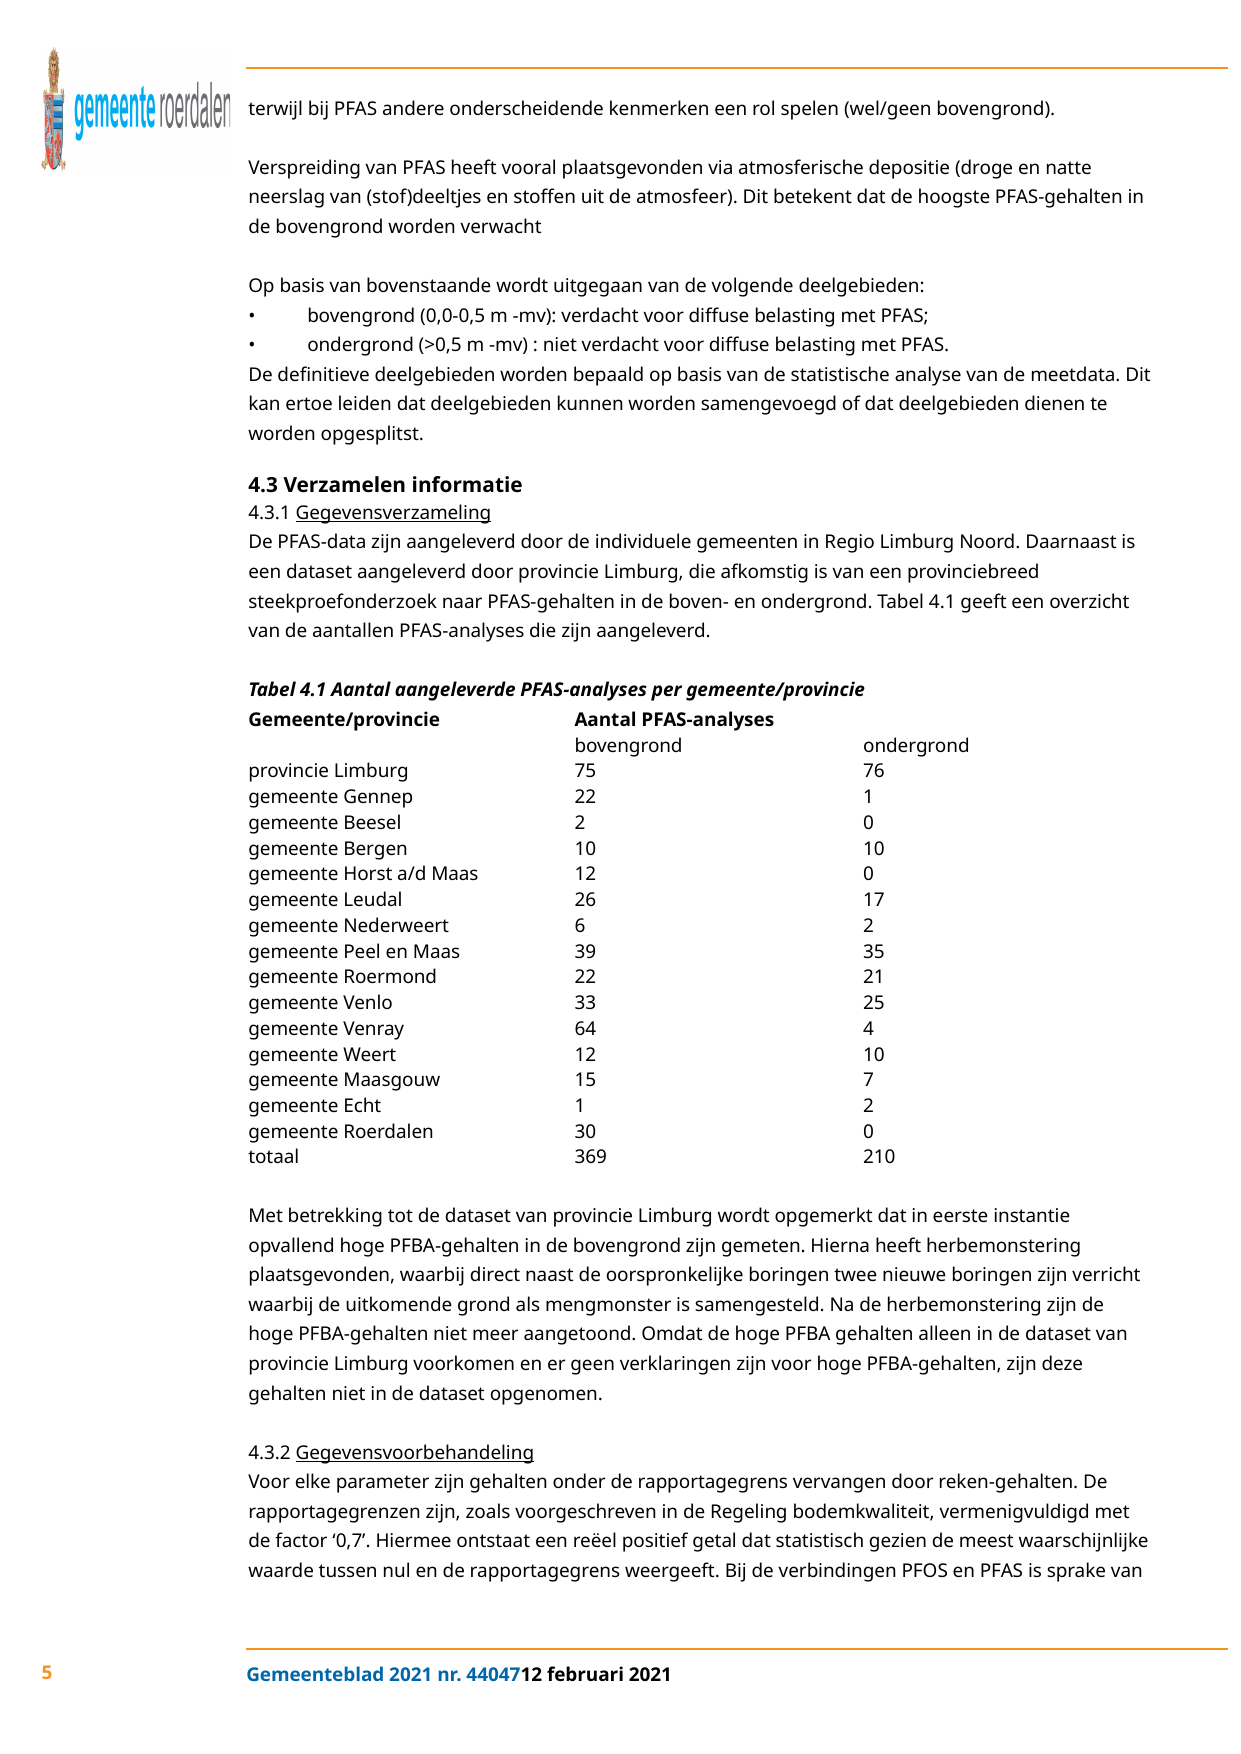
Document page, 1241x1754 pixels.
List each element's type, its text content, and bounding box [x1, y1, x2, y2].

table_cell 0 [863, 861, 1152, 886]
table_cell 10 [863, 835, 1152, 861]
table_cell 39 [574, 938, 863, 963]
table_cell gemeente Roerdalen [248, 1118, 574, 1144]
table_cell 369 [574, 1144, 863, 1169]
table_cell 4 [863, 1015, 1152, 1041]
table_cell 1 [574, 1092, 863, 1118]
table_cell 21 [863, 964, 1152, 989]
table_cell gemeente Gennep [248, 784, 574, 809]
text 4.3 Verzamelen informatie [248, 471, 1152, 499]
table_cell 12 [574, 1041, 863, 1066]
table_cell gemeente Peel en Maas [248, 938, 574, 963]
table_cell 64 [574, 1015, 863, 1041]
table_cell gemeente Bergen [248, 835, 574, 861]
table_cell 2 [574, 809, 863, 835]
table_cell 6 [574, 912, 863, 938]
text Tabel 4.1 Aantal aangeleverde PFAS-analyses per gemeente/provincie [248, 677, 1152, 702]
table_cell 7 [863, 1066, 1152, 1092]
table_cell 0 [863, 1118, 1152, 1144]
table_cell provincie Limburg [248, 758, 574, 783]
table_cell 33 [574, 989, 863, 1015]
table_cell 2 [863, 1092, 1152, 1118]
table_cell gemeente Nederweert [248, 912, 574, 938]
table_cell 25 [863, 989, 1152, 1015]
table_cell gemeente Maasgouw [248, 1066, 574, 1092]
text 4.3.2 Gegevensvoorbehandeling [248, 1439, 1152, 1464]
table_cell 210 [863, 1144, 1152, 1169]
table_cell 35 [863, 938, 1152, 963]
table_cell 0 [863, 809, 1152, 835]
text Op basis van bovenstaande wordt uitgegaan van de volgende deelgebieden: [248, 272, 1152, 298]
list ondergrond (>0,5 m -mv) : niet verdacht voor diffuse belasting met PFAS. [248, 331, 1152, 357]
table_cell gemeente Roermond [248, 964, 574, 989]
text Met betrekking tot de dataset van provincie Limburg wordt opgemerkt dat in eerste instantie opvallend hoge PFBA-gehalten in de bovengrond zijn gemeten. Hierna heeft herbemonstering plaatsgevonden, waarbij direct naast de oorspronkelijke boringen twee nieuwe boringen zijn verricht waarbij de uitkomende grond als mengmonster is samengesteld. Na de herbemonstering zijn de hoge PFBA-gehalten niet meer aangetoond. Omdat de hoge PFBA gehalten alleen in de dataset van provincie Limburg voorkomen en er geen verklaringen zijn voor hoge PFBA-gehalten, zijn deze gehalten niet in de dataset opgenomen. [248, 1202, 1152, 1405]
table_cell 15 [574, 1066, 863, 1092]
text terwijl bij PFAS andere onderscheidende kenmerken een rol spelen (wel/geen bovengrond). [248, 95, 1152, 121]
table_cell 22 [574, 784, 863, 809]
table_cell totaal [248, 1144, 574, 1169]
table_cell gemeente Leudal [248, 886, 574, 912]
table_cell bovengrond [574, 732, 863, 758]
text Verspreiding van PFAS heeft vooral plaatsgevonden via atmosferische depositie (droge en natte neerslag van (stof)deeltjes en stoffen uit de atmosfeer). Dit betekent dat de hoogste PFAS-gehalten in de bovengrond worden verwacht [248, 154, 1152, 239]
table_cell 1 [863, 784, 1152, 809]
table_cell 17 [863, 886, 1152, 912]
text De PFAS-data zijn aangeleverd door de individuele gemeenten in Regio Limburg Noord. Daarnaast is een dataset aangeleverd door provincie Limburg, die afkomstig is van een provinciebreed steekproefonderzoek naar PFAS-gehalten in de boven- en ondergrond. Tabel 4.1 geeft een overzicht van de aantallen PFAS-analyses die zijn aangeleverd. [248, 529, 1152, 643]
table_header [863, 706, 1152, 732]
table_cell 10 [863, 1041, 1152, 1066]
table_cell gemeente Horst a/d Maas [248, 861, 574, 886]
table_cell gemeente Venray [248, 1015, 574, 1041]
table_cell 30 [574, 1118, 863, 1144]
text 4.3.1 Gegevensverzameling [248, 499, 1152, 525]
table_cell gemeente Weert [248, 1041, 574, 1066]
table_cell gemeente Venlo [248, 989, 574, 1015]
table_cell 2 [863, 912, 1152, 938]
table_cell 76 [863, 758, 1152, 783]
table_cell 75 [574, 758, 863, 783]
text Voor elke parameter zijn gehalten onder de rapportagegrens vervangen door reken-gehalten. De rapportagegrenzen zijn, zoals voorgeschreven in de Regeling bodemkwaliteit, vermenigvuldigd met de factor ‘0,7’. Hiermee ontstaat een reëel positief getal dat statistisch gezien de meest waarschijnlijke waarde tussen nul en de rapportagegrens weergeeft. Bij de verbindingen PFOS en PFAS is sprake van [248, 1468, 1152, 1583]
picture [41, 47, 231, 172]
table_cell 22 [574, 964, 863, 989]
table_header Gemeente/provincie [248, 706, 574, 732]
table_cell [248, 732, 574, 758]
list bovengrond (0,0-0,5 m -mv): verdacht voor diffuse belasting met PFAS; [248, 302, 1152, 328]
table_cell gemeente Echt [248, 1092, 574, 1118]
table_header Aantal PFAS-analyses [574, 706, 863, 732]
table_cell 12 [574, 861, 863, 886]
table_cell gemeente Beesel [248, 809, 574, 835]
table_cell ondergrond [863, 732, 1152, 758]
text De definitieve deelgebieden worden bepaald op basis van de statistische analyse van de meetdata. Dit kan ertoe leiden dat deelgebieden kunnen worden samengevoegd of dat deelgebieden dienen te worden opgesplitst. [248, 361, 1152, 446]
table_cell 26 [574, 886, 863, 912]
table_cell 10 [574, 835, 863, 861]
